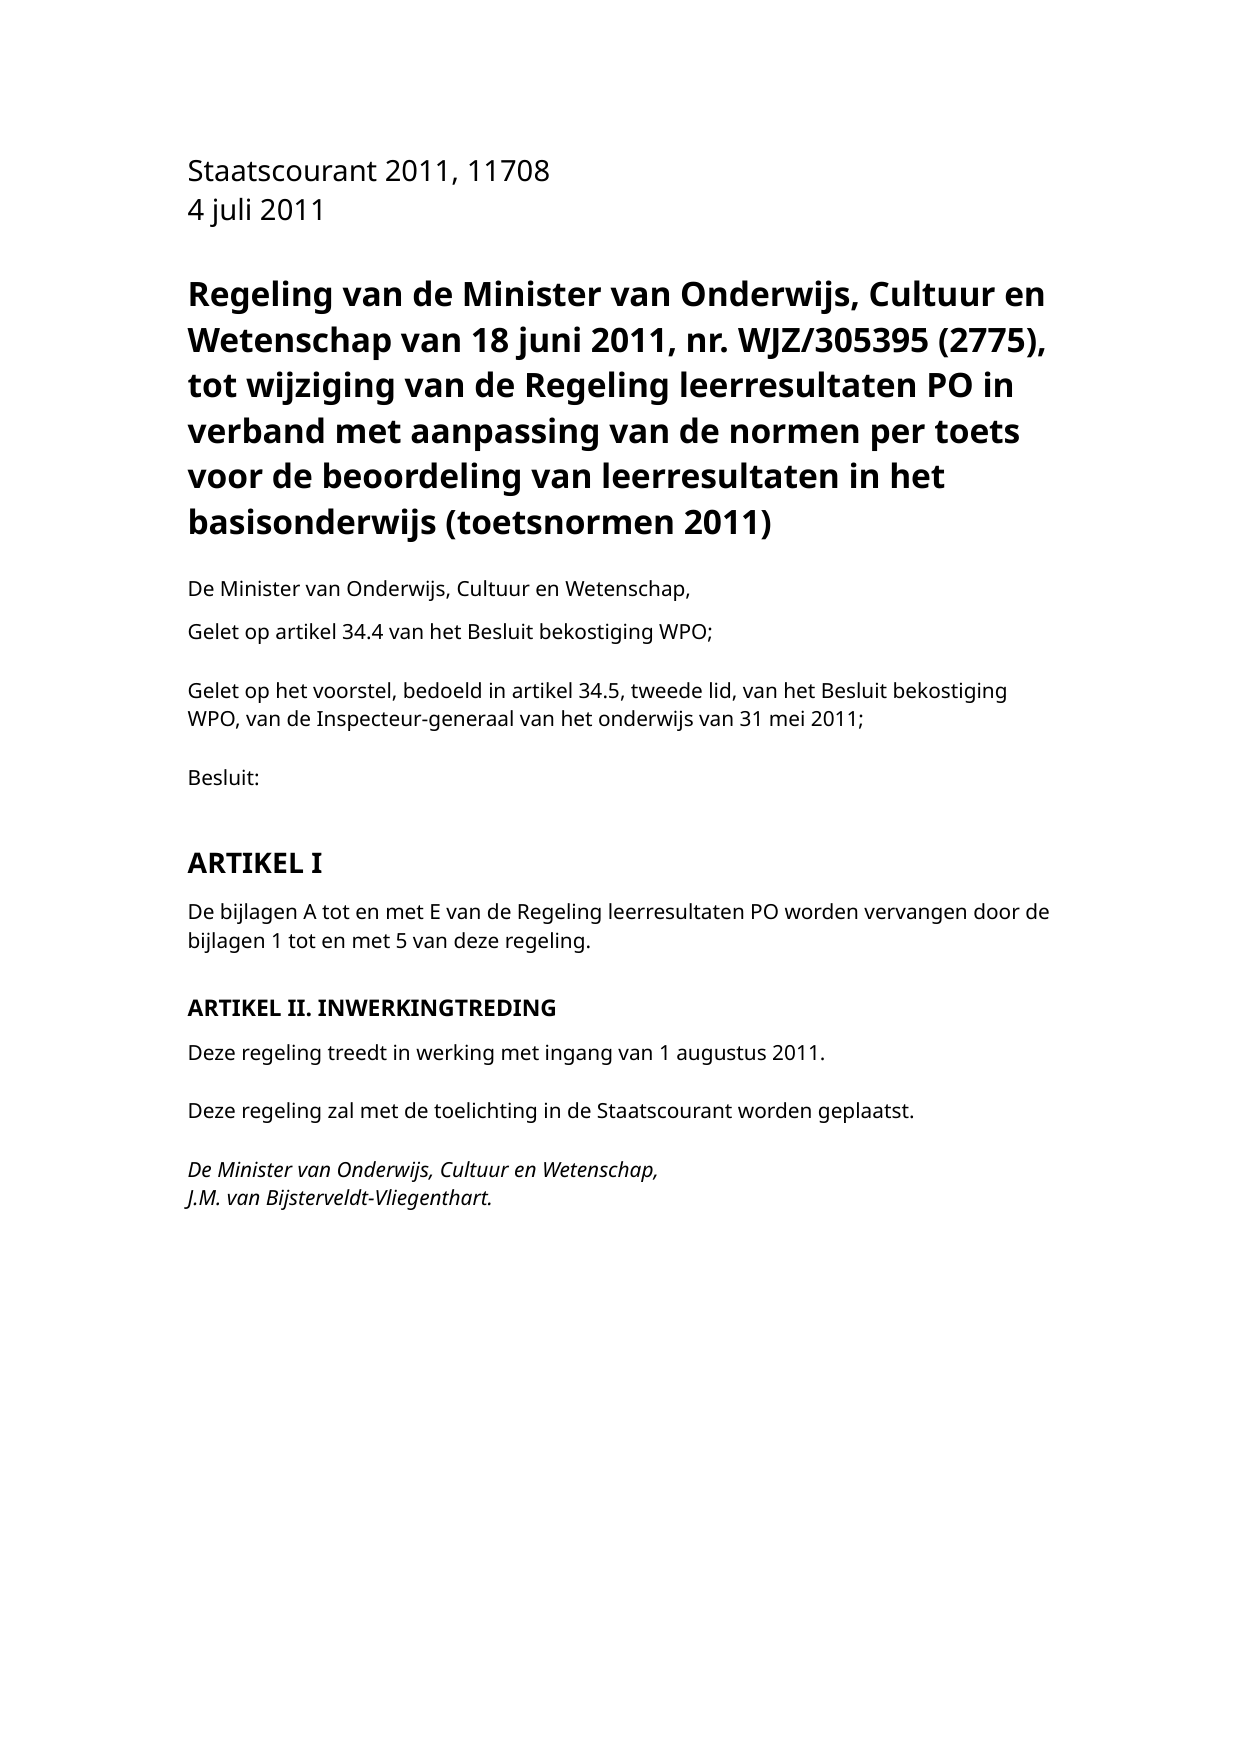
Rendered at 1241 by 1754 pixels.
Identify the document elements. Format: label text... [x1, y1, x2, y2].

text Deze regeling zal met de toelichting in de Staatscourant worden geplaatst. [187, 1096, 1053, 1125]
text J.M. van Bijsterveldt-Vliegenthart. [187, 1183, 1053, 1212]
text Staatscourant 2011, 11708 [187, 150, 1053, 190]
subtitle ARTIKEL I [187, 844, 1053, 882]
text Deze regeling treedt in werking met ingang van 1 augustus 2011. [187, 1038, 1053, 1066]
text De bijlagen A tot en met E van de Regeling leerresultaten PO worden vervangen door de bijlagen 1 tot en met 5 van deze regeling. [187, 897, 1053, 954]
text De Minister van Onderwijs, Cultuur en Wetenschap, [187, 1155, 1053, 1183]
text Gelet op het voorstel, bedoeld in artikel 34.5, tweede lid, van het Besluit bekostiging WPO, van de Inspecteur-generaal van het onderwijs van 31 mei 2011; [187, 676, 1053, 733]
text De Minister van Onderwijs, Cultuur en Wetenschap, [187, 574, 1053, 602]
text Besluit: [187, 763, 1053, 791]
text Gelet op artikel 34.4 van het Besluit bekostiging WPO; [187, 617, 1053, 646]
subtitle Regeling van de Minister van Onderwijs, Cultuur en Wetenschap van 18 juni 2011, nr. WJZ/305395 (2775), tot wijziging van de Regeling leerresultaten PO in verband met aanpassing van de normen per toets voor de beoordeling van leerresultaten in het basisonderwijs (toetsnormen 2011) [187, 271, 1053, 544]
text 4 juli 2011 [187, 190, 1053, 229]
subtitle ARTIKEL II. INWERKINGTREDING [187, 992, 1053, 1023]
